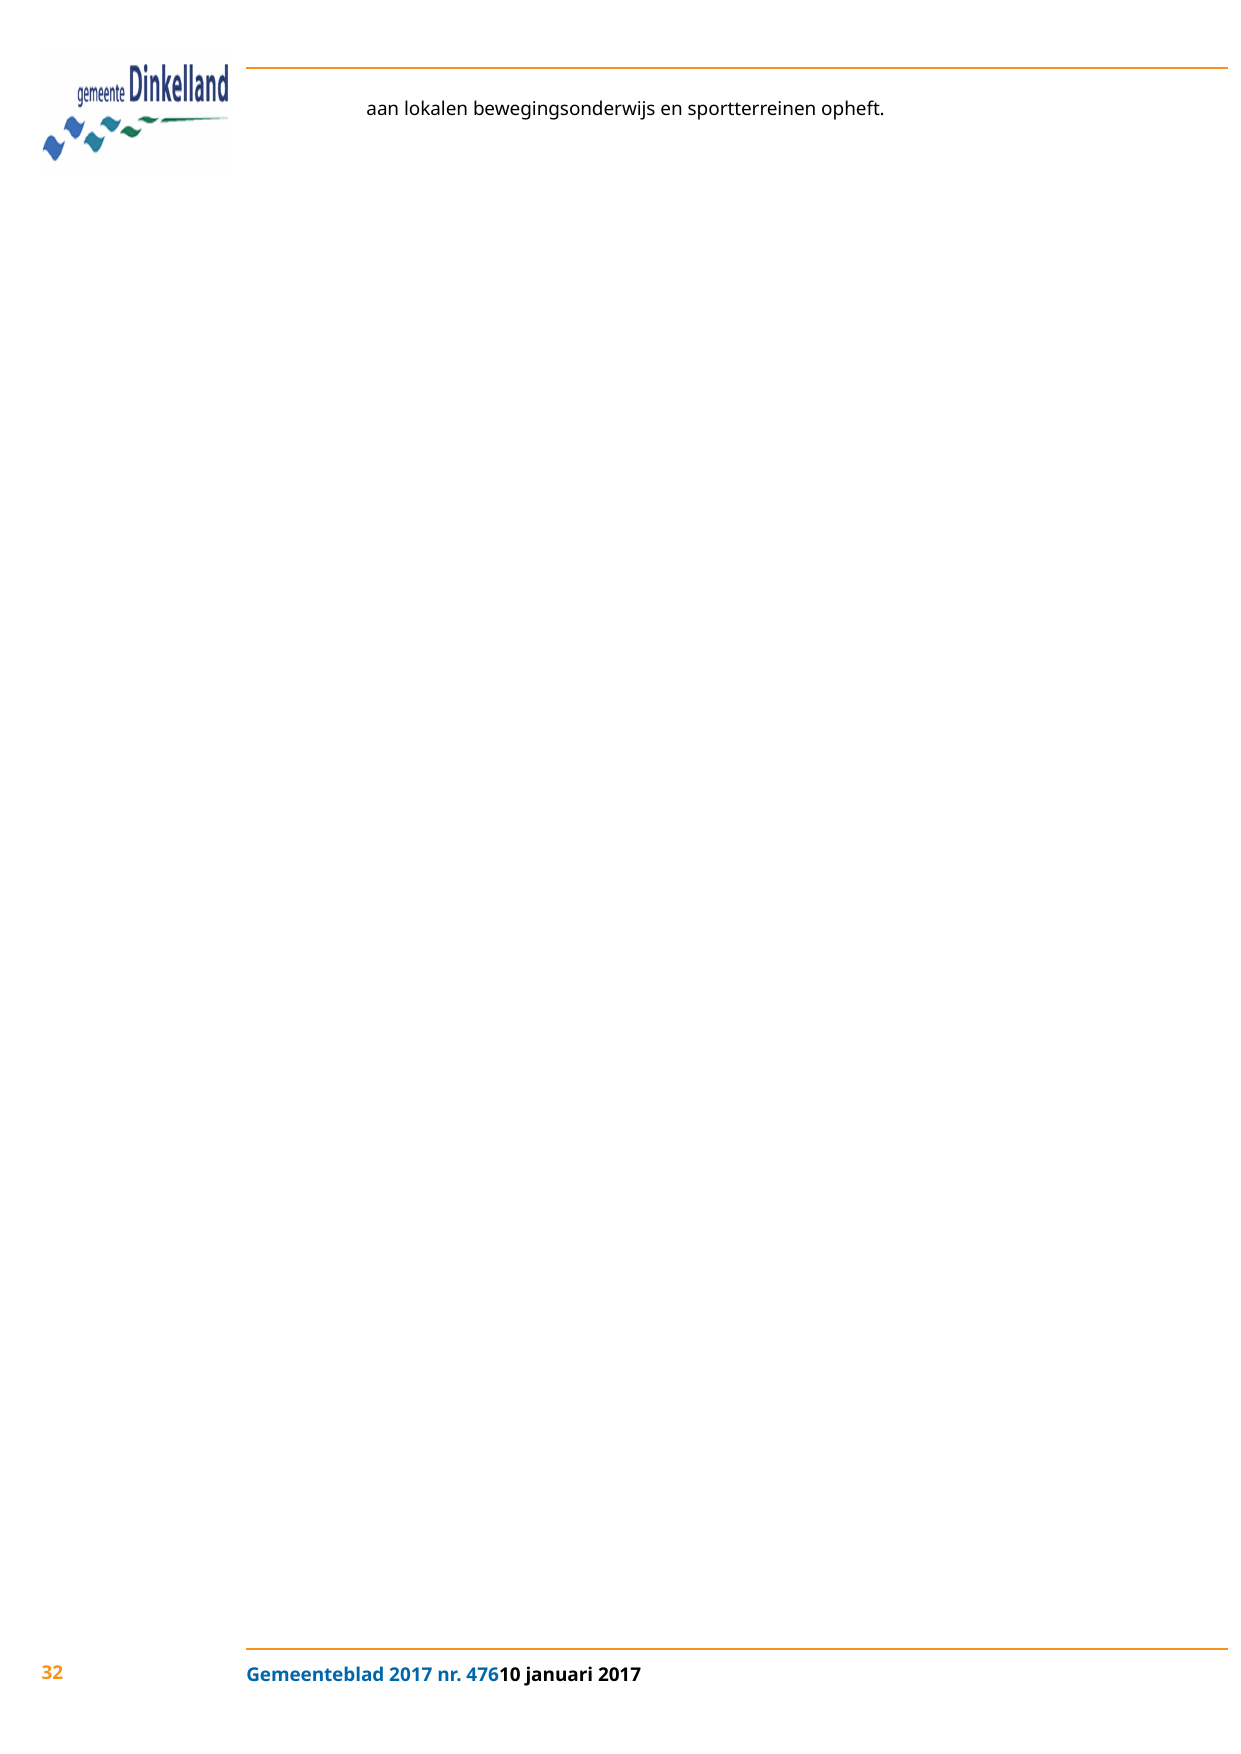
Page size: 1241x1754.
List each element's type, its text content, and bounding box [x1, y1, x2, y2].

picture [41, 47, 231, 172]
list aan lokalen bewegingsonderwijs en sportterreinen opheft. [307, 95, 1152, 121]
